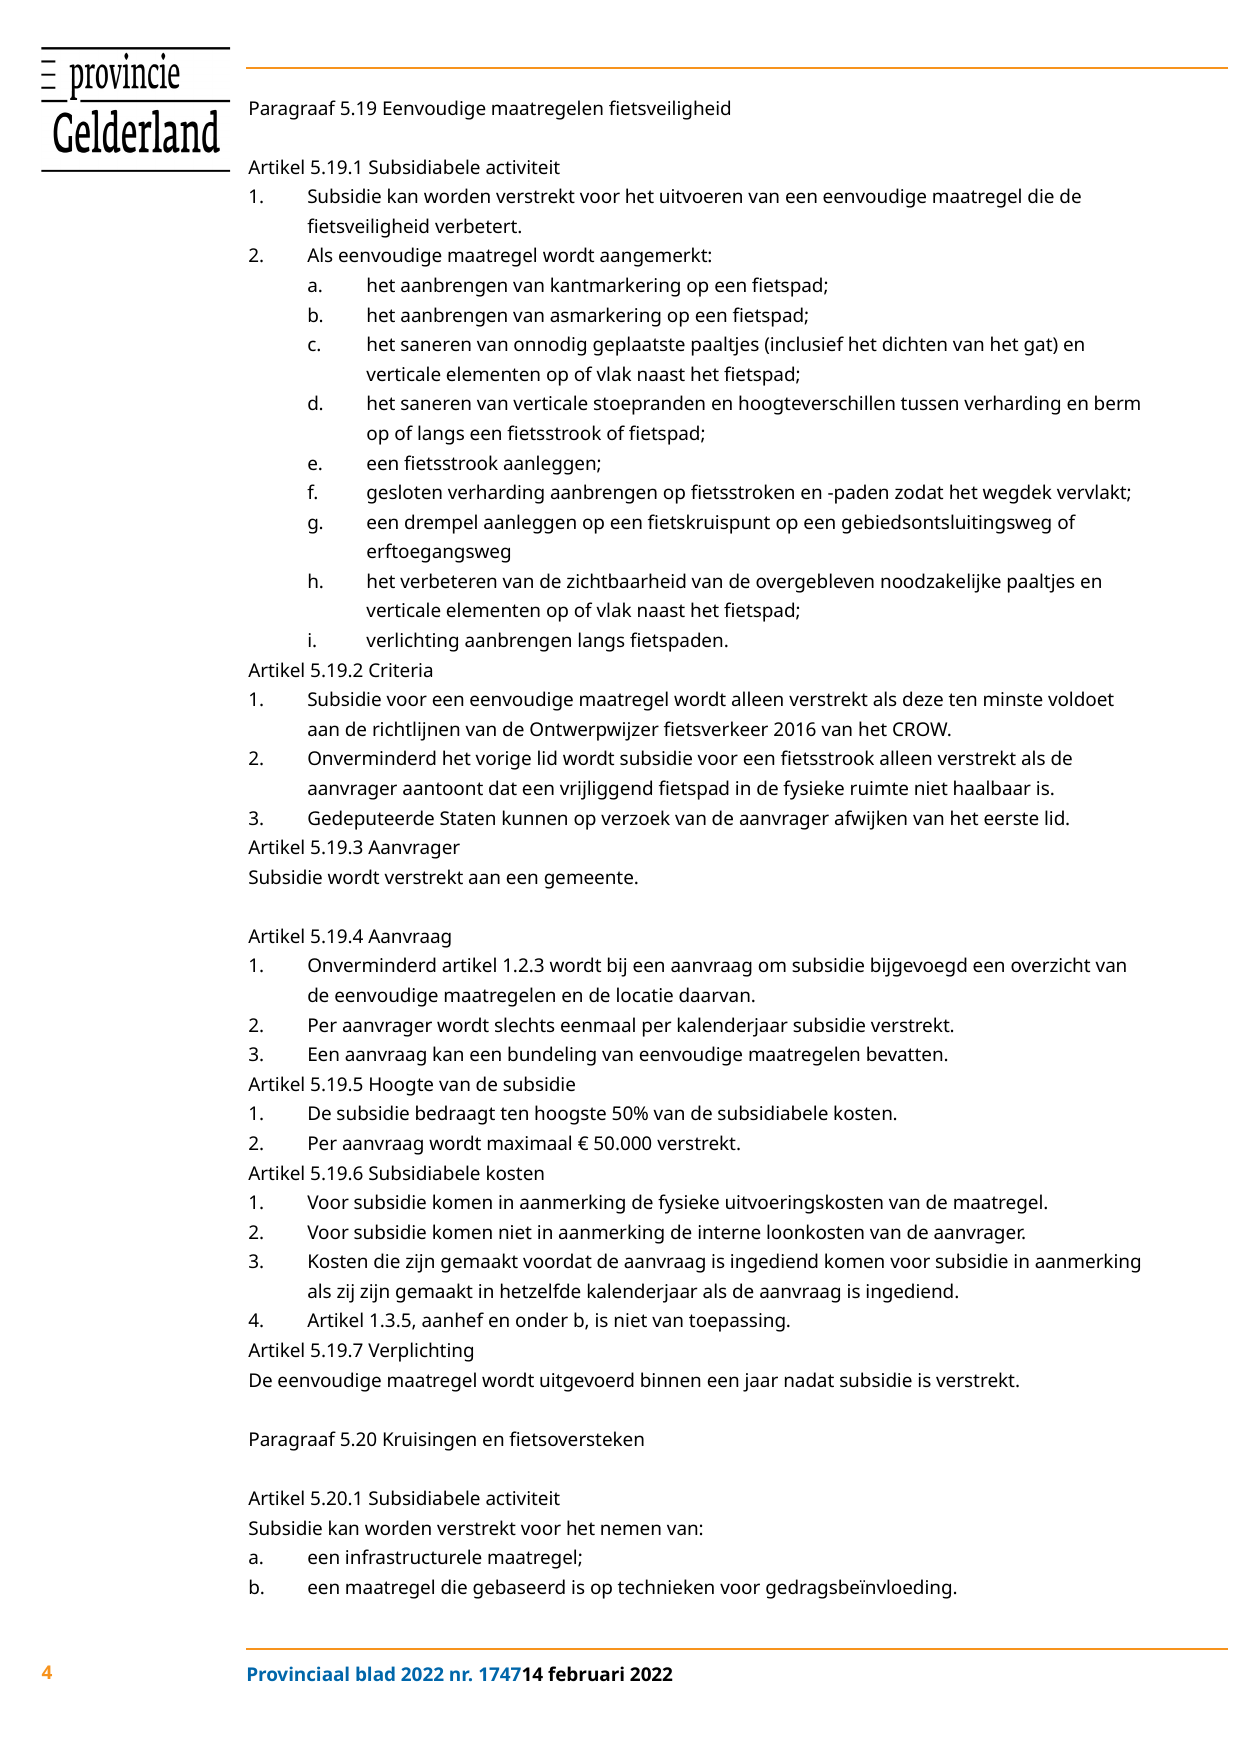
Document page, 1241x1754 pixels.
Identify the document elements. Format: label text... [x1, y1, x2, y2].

picture [41, 47, 231, 172]
list Subsidie voor een eenvoudige maatregel wordt alleen verstrekt als deze ten minste voldoet aan de richtlijnen van de Ontwerpwijzer fietsverkeer 2016 van het CROW. [248, 686, 1152, 742]
list het saneren van onnodig geplaatste paaltjes (inclusief het dichten van het gat) en verticale elementen op of vlak naast het fietspad; [307, 331, 1152, 387]
list een drempel aanleggen op een fietskruispunt op een gebiedsontsluitingsweg of erftoegangsweg [307, 509, 1152, 564]
text Artikel 5.19.2 Criteria [248, 657, 1152, 683]
list gesloten verharding aanbrengen op fietsstroken en -paden zodat het wegdek vervlakt; [307, 479, 1152, 505]
list Subsidie kan worden verstrekt voor het uitvoeren van een eenvoudige maatregel die de fietsveiligheid verbetert. [248, 183, 1152, 239]
text Subsidie kan worden verstrekt voor het nemen van: [248, 1515, 1152, 1541]
list het aanbrengen van kantmarkering op een fietspad; [307, 272, 1152, 298]
text De eenvoudige maatregel wordt uitgevoerd binnen een jaar nadat subsidie is verstrekt. [248, 1367, 1152, 1393]
list een infrastructurele maatregel; [248, 1544, 1152, 1570]
list Onverminderd artikel 1.2.3 wordt bij een aanvraag om subsidie bijgevoegd een overzicht van de eenvoudige maatregelen en de locatie daarvan. [248, 953, 1152, 1008]
list Voor subsidie komen niet in aanmerking de interne loonkosten van de aanvrager. [248, 1219, 1152, 1245]
text Artikel 5.19.1 Subsidiabele activiteit [248, 154, 1152, 180]
list Gedeputeerde Staten kunnen op verzoek van de aanvrager afwijken van het eerste lid. [248, 805, 1152, 831]
text Artikel 5.19.3 Aanvrager [248, 834, 1152, 860]
text Artikel 5.19.4 Aanvraag [248, 923, 1152, 949]
list Artikel 1.3.5, aanhef en onder b, is niet van toepassing. [248, 1308, 1152, 1333]
text Subsidie wordt verstrekt aan een gemeente. [248, 864, 1152, 890]
text Paragraaf 5.20 Kruisingen en fietsoversteken [248, 1426, 1152, 1452]
list het verbeteren van de zichtbaarheid van de overgebleven noodzakelijke paaltjes en verticale elementen op of vlak naast het fietspad; [307, 568, 1152, 623]
list Kosten die zijn gemaakt voordat de aanvraag is ingediend komen voor subsidie in aanmerking als zij zijn gemaakt in hetzelfde kalenderjaar als de aanvraag is ingediend. [248, 1248, 1152, 1304]
list een fietsstrook aanleggen; [307, 450, 1152, 476]
text Artikel 5.19.5 Hoogte van de subsidie [248, 1071, 1152, 1097]
list het aanbrengen van asmarkering op een fietspad; [307, 302, 1152, 328]
text Artikel 5.19.6 Subsidiabele kosten [248, 1160, 1152, 1186]
list Per aanvraag wordt maximaal € 50.000 verstrekt. [248, 1130, 1152, 1156]
list De subsidie bedraagt ten hoogste 50% van de subsidiabele kosten. [248, 1101, 1152, 1126]
text Paragraaf 5.19 Eenvoudige maatregelen fietsveiligheid [248, 95, 1152, 121]
list Onverminderd het vorige lid wordt subsidie voor een fietsstrook alleen verstrekt als de aanvrager aantoont dat een vrijliggend fietspad in de fysieke ruimte niet haalbaar is. [248, 746, 1152, 801]
list het saneren van verticale stoepranden en hoogteverschillen tussen verharding en berm op of langs een fietsstrook of fietspad; [307, 391, 1152, 446]
list Als eenvoudige maatregel wordt aangemerkt: [248, 243, 1152, 268]
list Een aanvraag kan een bundeling van eenvoudige maatregelen bevatten. [248, 1041, 1152, 1067]
list Per aanvrager wordt slechts eenmaal per kalenderjaar subsidie verstrekt. [248, 1012, 1152, 1038]
list verlichting aanbrengen langs fietspaden. [307, 627, 1152, 653]
list een maatregel die gebaseerd is op technieken voor gedragsbeïnvloeding. [248, 1574, 1152, 1600]
text Artikel 5.19.7 Verplichting [248, 1337, 1152, 1363]
list Voor subsidie komen in aanmerking de fysieke uitvoeringskosten van de maatregel. [248, 1189, 1152, 1215]
text Artikel 5.20.1 Subsidiabele activiteit [248, 1485, 1152, 1511]
